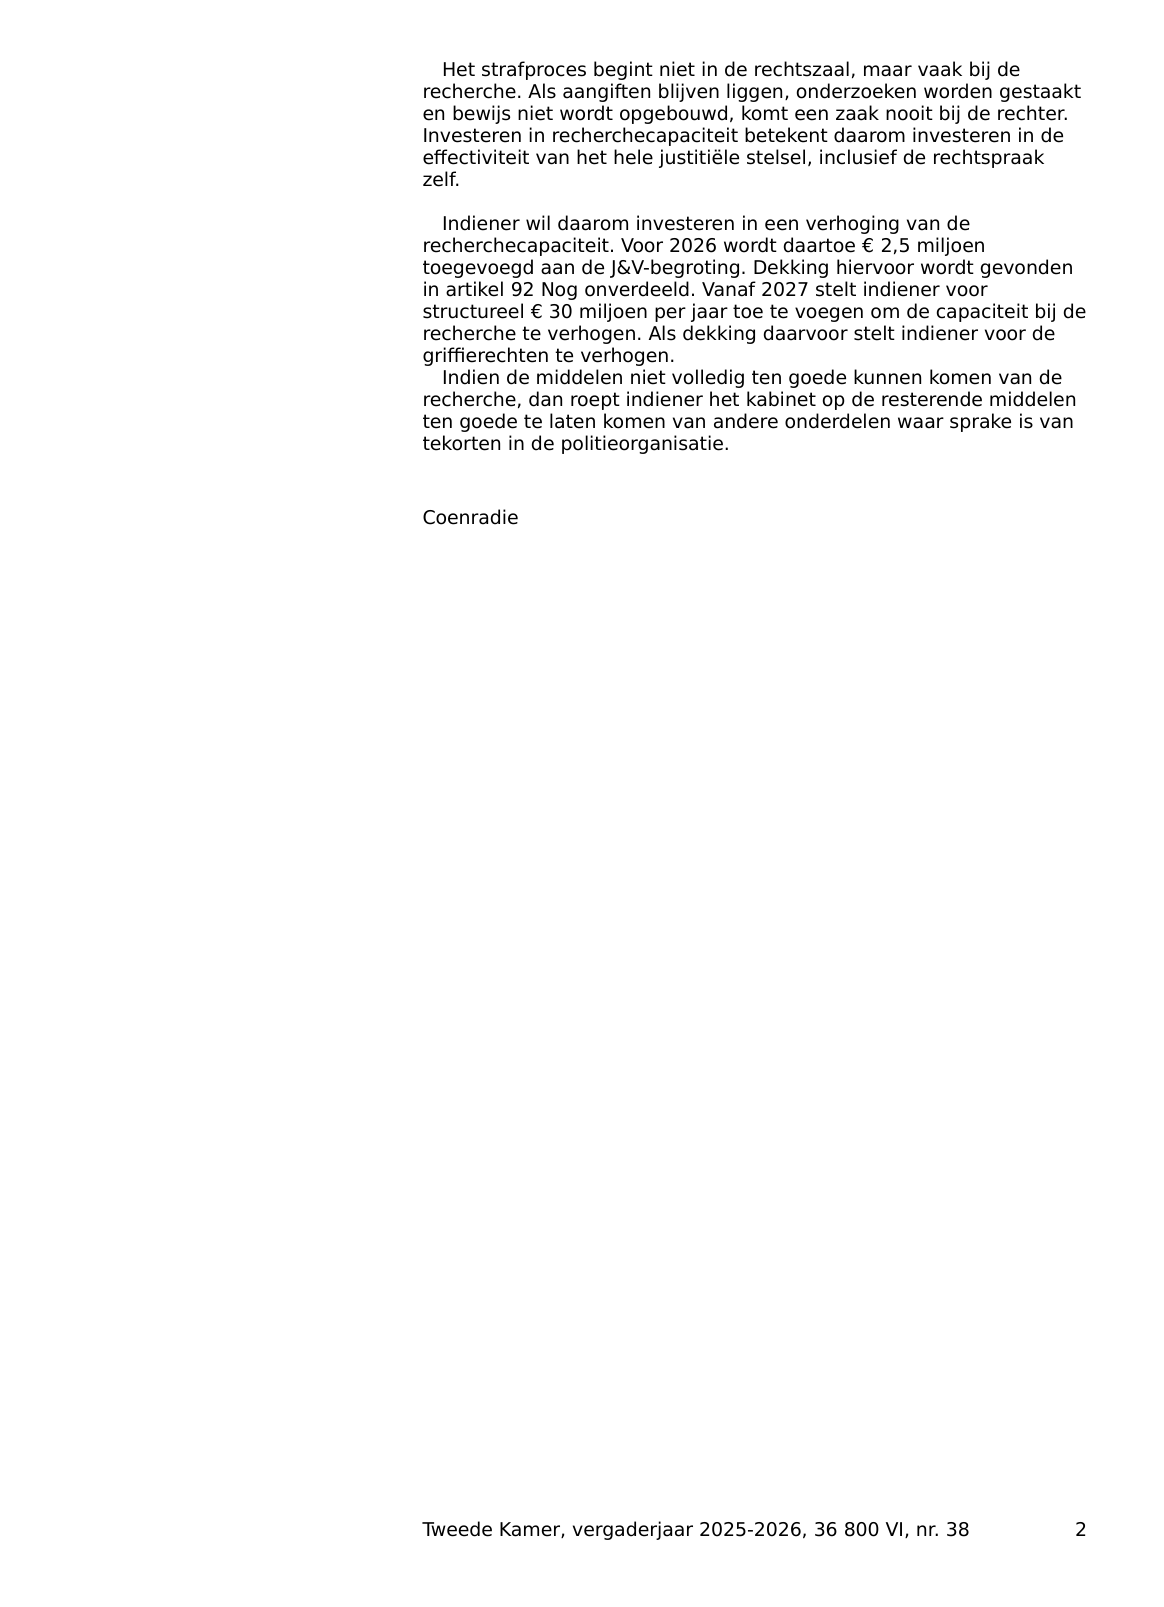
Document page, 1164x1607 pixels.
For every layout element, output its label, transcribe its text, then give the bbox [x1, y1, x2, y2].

text Indien de middelen niet volledig ten goede kunnen komen van de recherche, dan roept indiener het kabinet op de resterende middelen ten goede te laten komen van andere onderdelen waar sprake is van tekorten in de politieorganisatie. [422, 367, 1087, 455]
text Indiener wil daarom investeren in een verhoging van de recherchecapaciteit. Voor 2026 wordt daartoe € 2,5 miljoen toegevoegd aan de J&V-begroting. Dekking hiervoor wordt gevonden in artikel 92 Nog onverdeeld. Vanaf 2027 stelt indiener voor structureel € 30 miljoen per jaar toe te voegen om de capaciteit bij de recherche te verhogen. Als dekking daarvoor stelt indiener voor de griffierechten te verhogen. [422, 213, 1087, 367]
text Coenradie [422, 485, 1087, 529]
text Het strafproces begint niet in de rechtszaal, maar vaak bij de recherche. Als aangiften blijven liggen, onderzoeken worden gestaakt en bewijs niet wordt opgebouwd, komt een zaak nooit bij de rechter. Investeren in recherchecapaciteit betekent daarom investeren in de effectiviteit van het hele justitiële stelsel, inclusief de rechtspraak zelf. [422, 59, 1087, 191]
